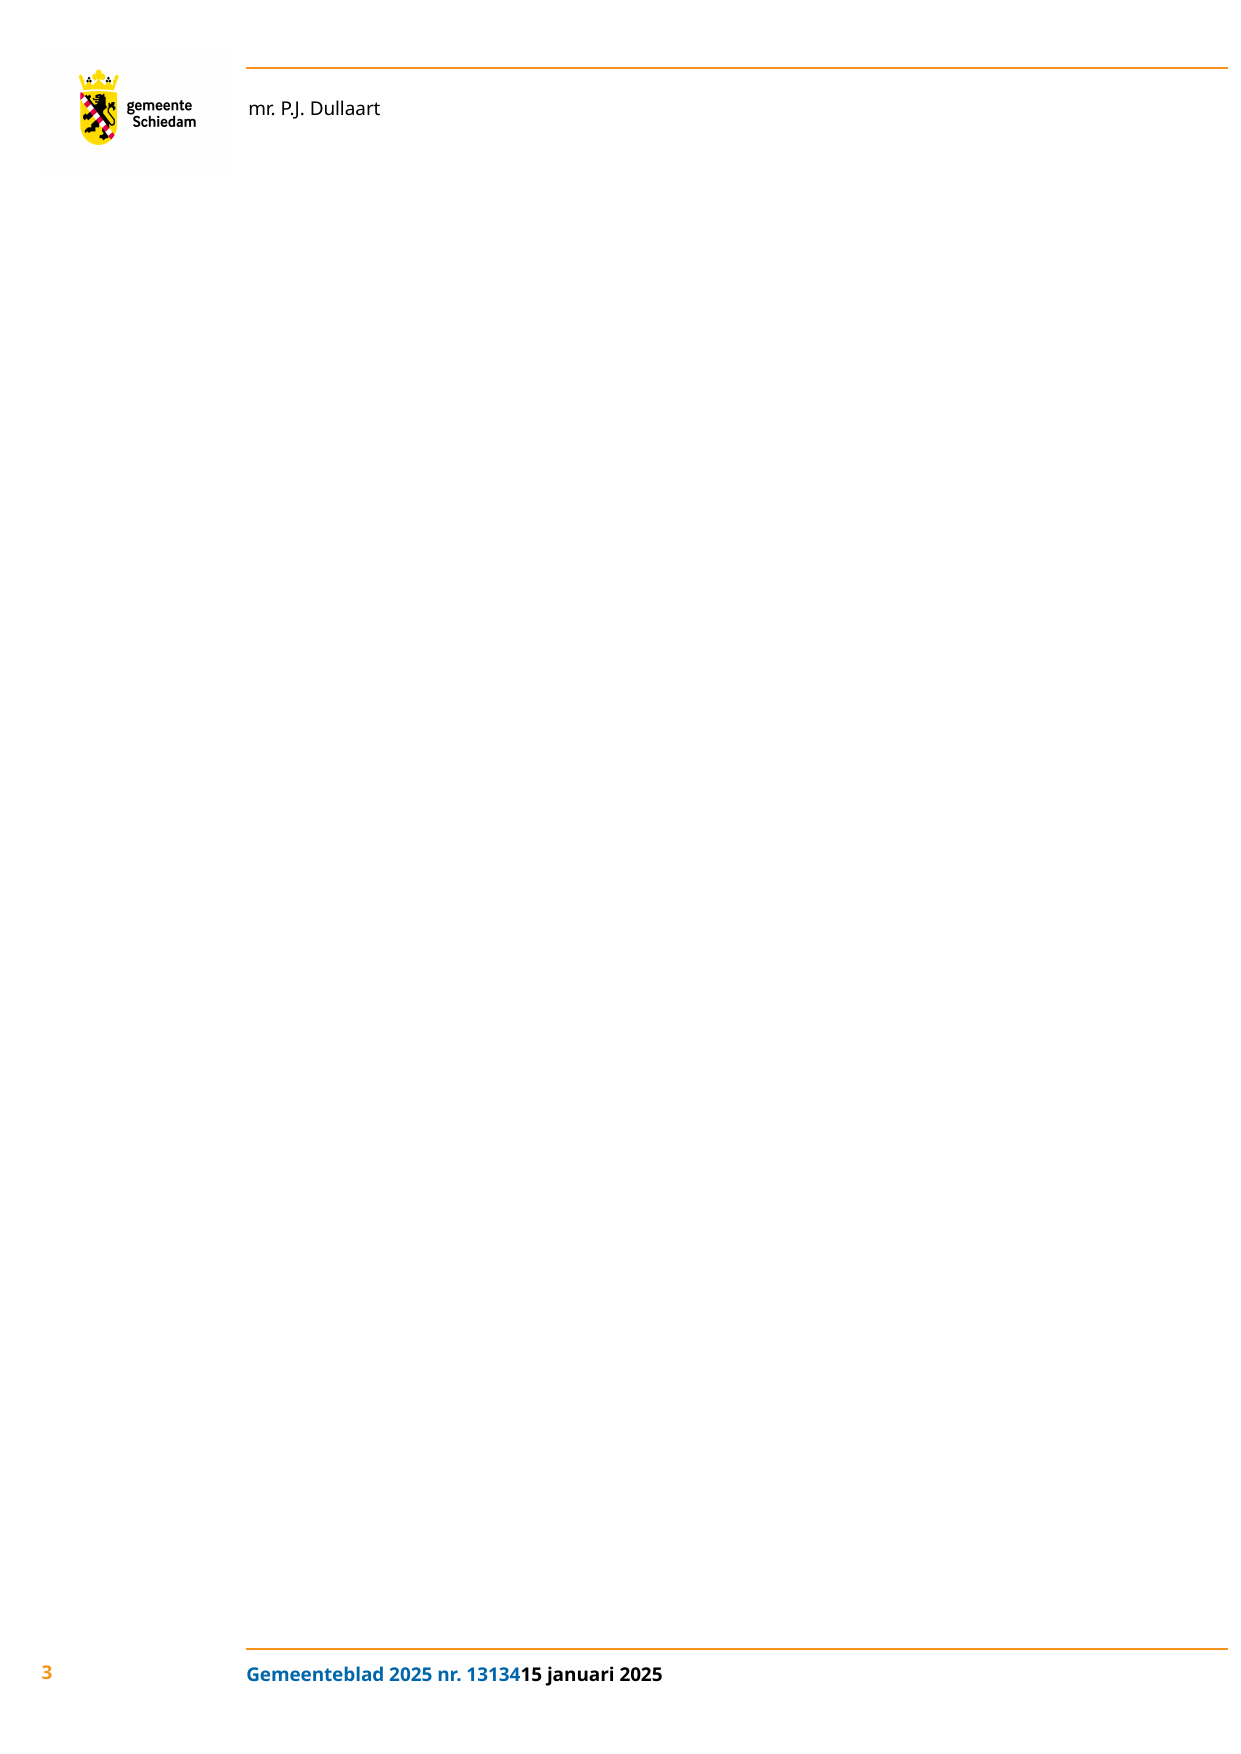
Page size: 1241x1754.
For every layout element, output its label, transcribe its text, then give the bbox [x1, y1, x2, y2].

text mr. P.J. Dullaart [248, 95, 1152, 121]
picture [41, 47, 231, 172]
